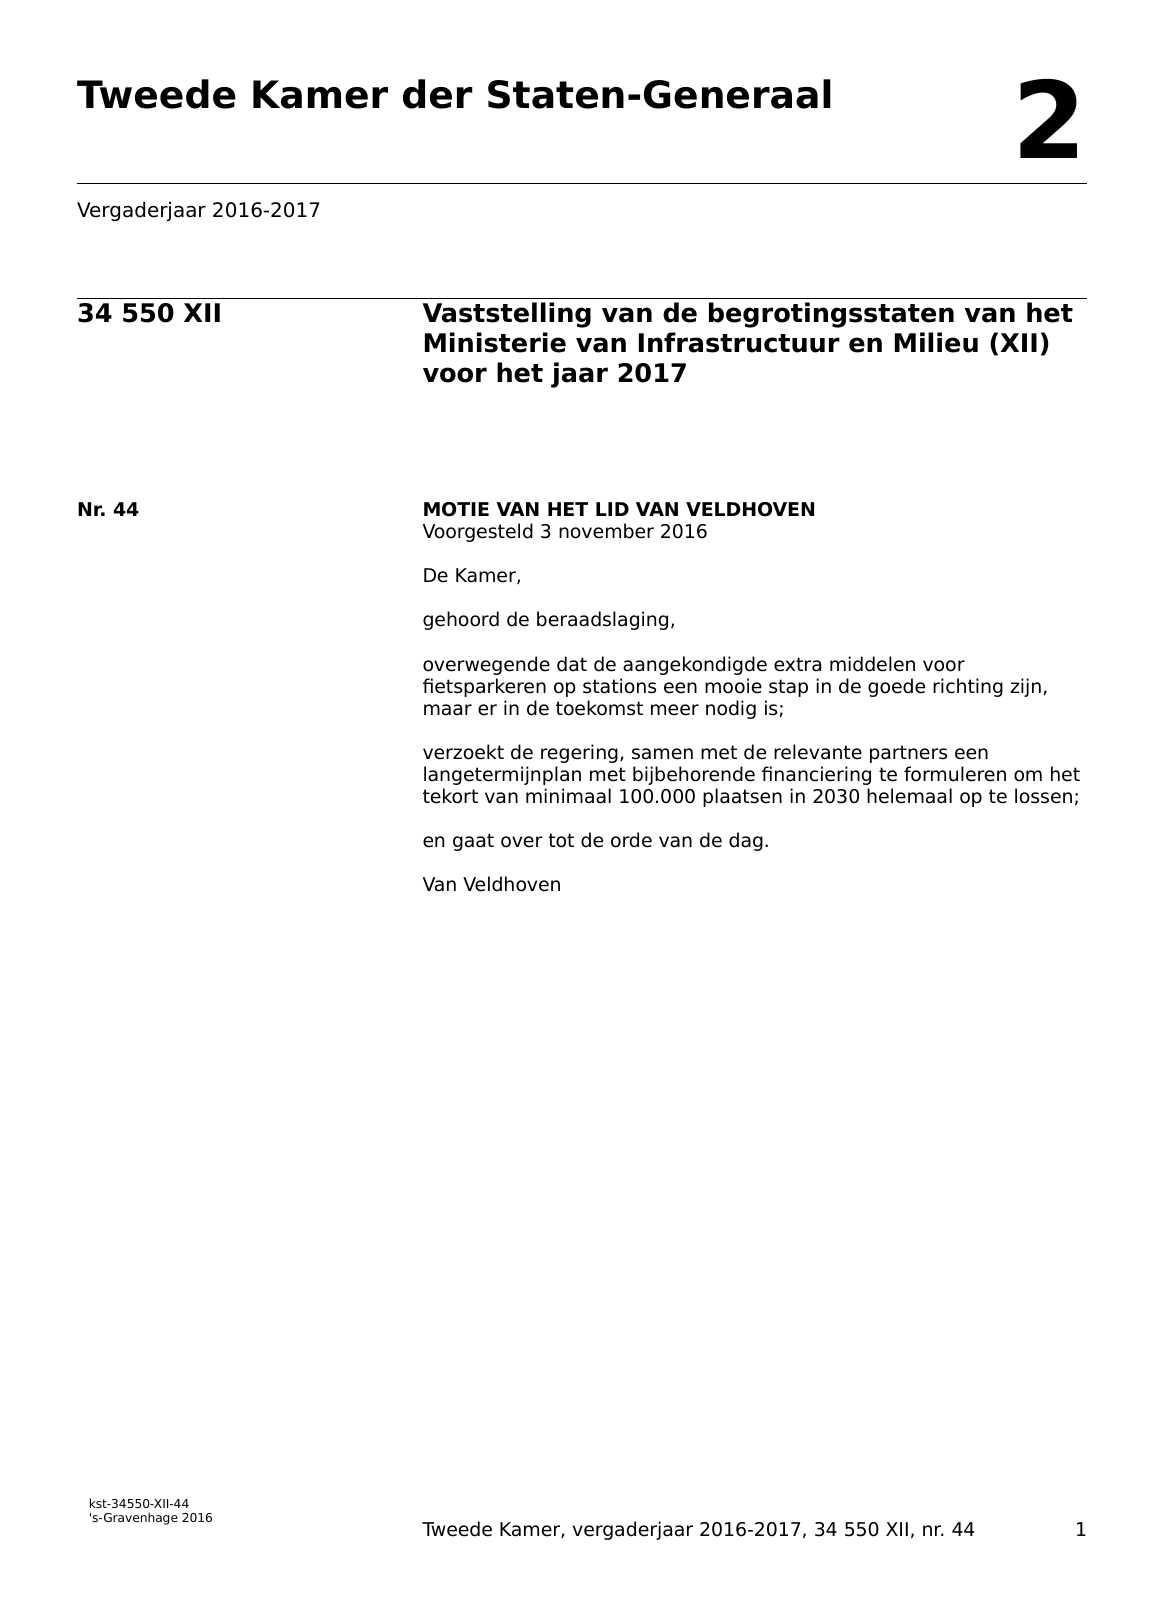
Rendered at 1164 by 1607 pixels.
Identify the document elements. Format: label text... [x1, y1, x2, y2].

table_header 2 [886, 59, 1087, 183]
text overwegende dat de aangekondigde extra middelen voor fietsparkeren op stations een mooie stap in de goede richting zijn, maar er in de toekomst meer nodig is; [422, 653, 1087, 719]
text kst-34550-XII-44 [88, 1497, 323, 1511]
text Voorgesteld 3 november 2016 [422, 521, 1087, 543]
text verzoekt de regering, samen met de relevante partners een langetermijnplan met bijbehorende financiering te formuleren om het tekort van minimaal 100.000 plaatsen in 2030 helemaal op te lossen; [422, 742, 1087, 808]
subtitle 34 550 XII Vaststelling van de begrotingsstaten van het Ministerie van Infrastructuur en Milieu (XII) voor het jaar 2017 [77, 299, 1087, 388]
text en gaat over tot de orde van de dag. [422, 830, 1087, 852]
table_header Tweede Kamer der Staten-Generaal [77, 59, 886, 183]
text Van Veldhoven [422, 874, 1087, 896]
text De Kamer, [422, 565, 1087, 587]
text 's-Gravenhage 2016 [88, 1511, 323, 1525]
table_cell Vergaderjaar 2016-2017 [77, 184, 1087, 298]
subtitle Nr. 44 MOTIE VAN HET LID VAN VELDHOVEN [77, 499, 1087, 521]
text gehoord de beraadslaging, [422, 609, 1087, 631]
